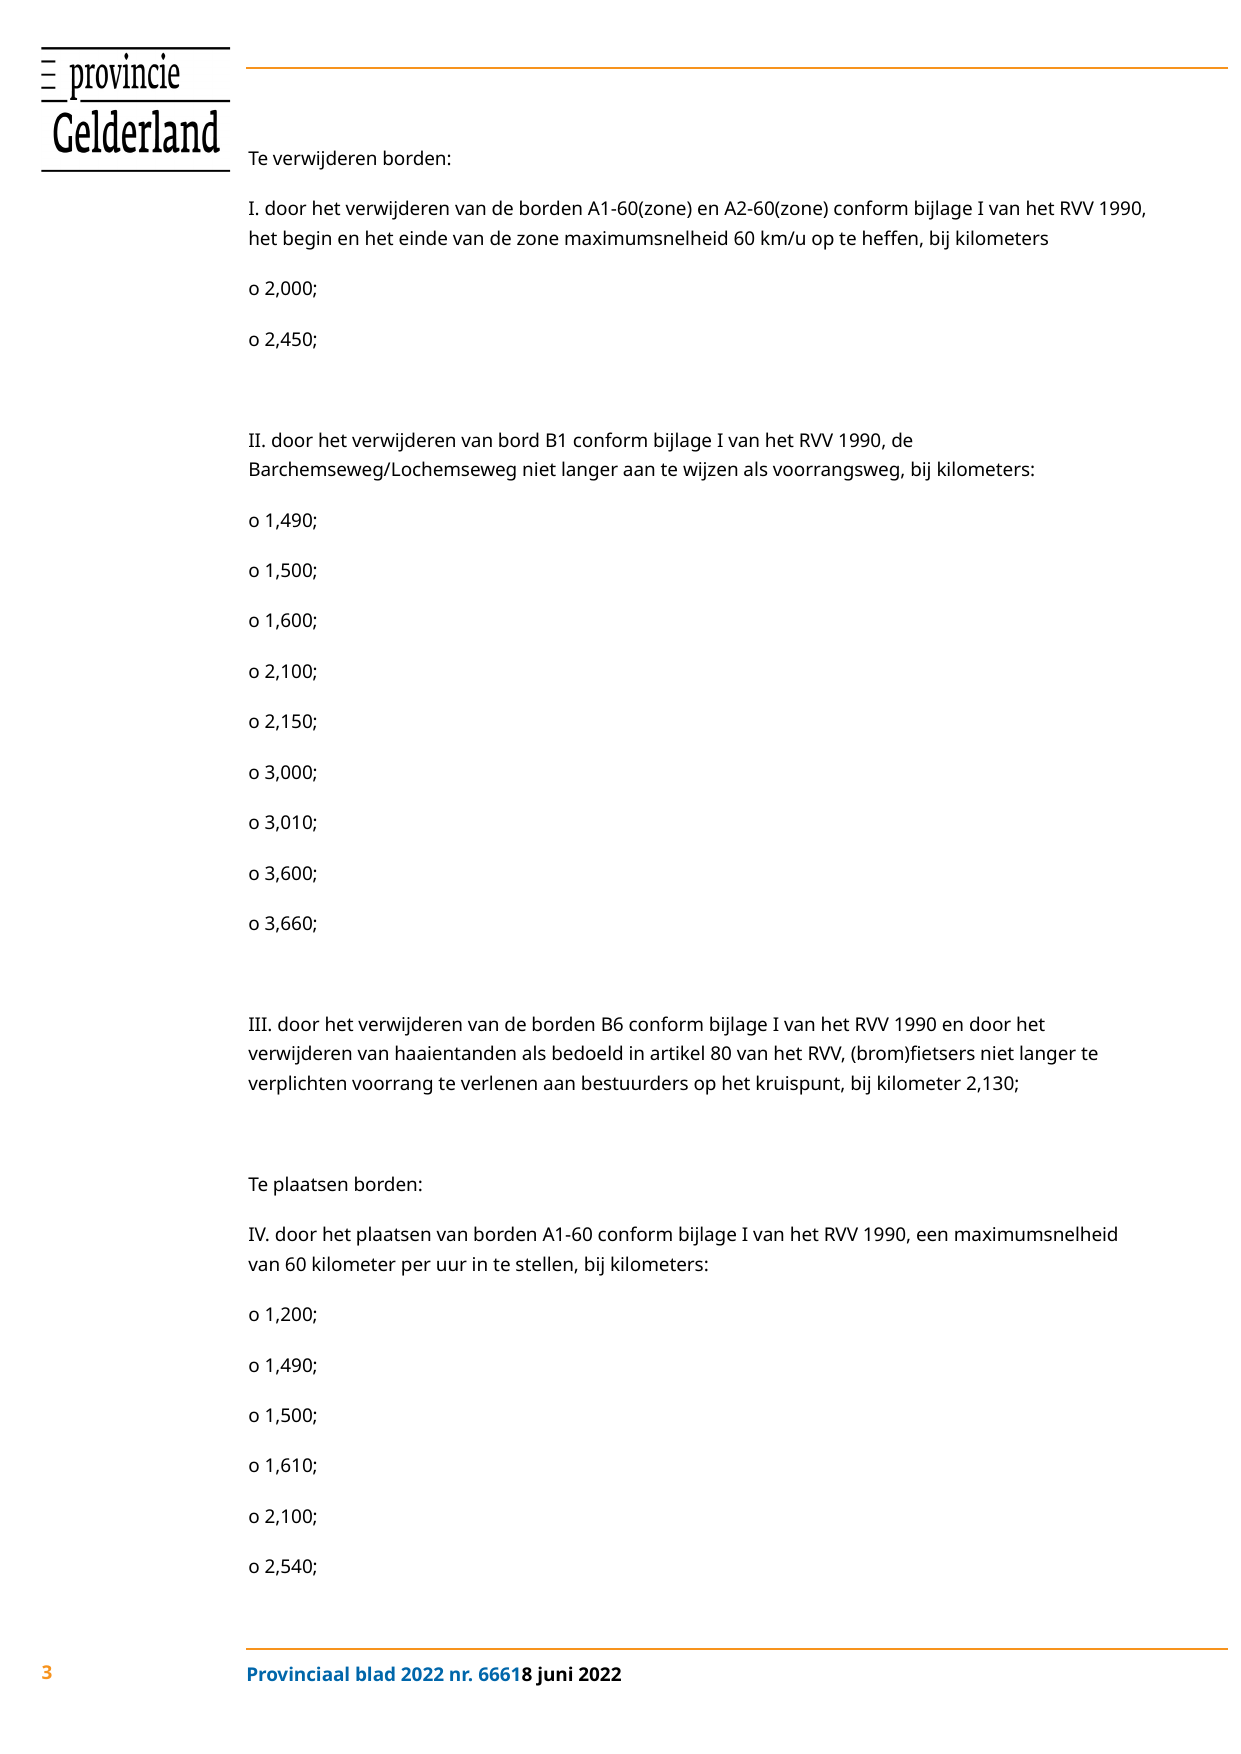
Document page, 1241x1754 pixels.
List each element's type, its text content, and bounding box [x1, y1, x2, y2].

text o 3,600; [248, 860, 1152, 886]
text o 2,150; [248, 708, 1152, 734]
text I. door het verwijderen van de borden A1-60(zone) en A2-60(zone) conform bijlage I van het RVV 1990, het begin en het einde van de zone maximumsnelheid 60 km/u op te heffen, bij kilometers [248, 196, 1152, 251]
text o 2,100; [248, 1503, 1152, 1529]
text o 1,600; [248, 608, 1152, 633]
text o 2,540; [248, 1553, 1152, 1579]
text o 2,000; [248, 276, 1152, 301]
text Te plaatsen borden: [248, 1171, 1152, 1197]
text o 1,500; [248, 557, 1152, 583]
text o 2,450; [248, 326, 1152, 352]
text o 1,500; [248, 1402, 1152, 1428]
text IV. door het plaatsen van borden A1-60 conform bijlage I van het RVV 1990, een maximumsnelheid van 60 kilometer per uur in te stellen, bij kilometers: [248, 1221, 1152, 1277]
text o 1,490; [248, 1352, 1152, 1378]
text o 3,660; [248, 910, 1152, 936]
text o 1,610; [248, 1453, 1152, 1478]
text II. door het verwijderen van bord B1 conform bijlage I van het RVV 1990, de Barchemseweg/Lochemseweg niet langer aan te wijzen als voorrangsweg, bij kilometers: [248, 427, 1152, 482]
text III. door het verwijderen van de borden B6 conform bijlage I van het RVV 1990 en door het verwijderen van haaientanden als bedoeld in artikel 80 van het RVV, (brom)fietsers niet langer te verplichten voorrang te verlenen aan bestuurders op het kruispunt, bij kilometer 2,130; [248, 1011, 1152, 1096]
text o 1,490; [248, 507, 1152, 533]
text Te verwijderen borden: [248, 145, 1152, 171]
text o 3,010; [248, 809, 1152, 835]
text o 2,100; [248, 658, 1152, 684]
picture [41, 47, 231, 172]
text o 3,000; [248, 759, 1152, 785]
text o 1,200; [248, 1301, 1152, 1327]
